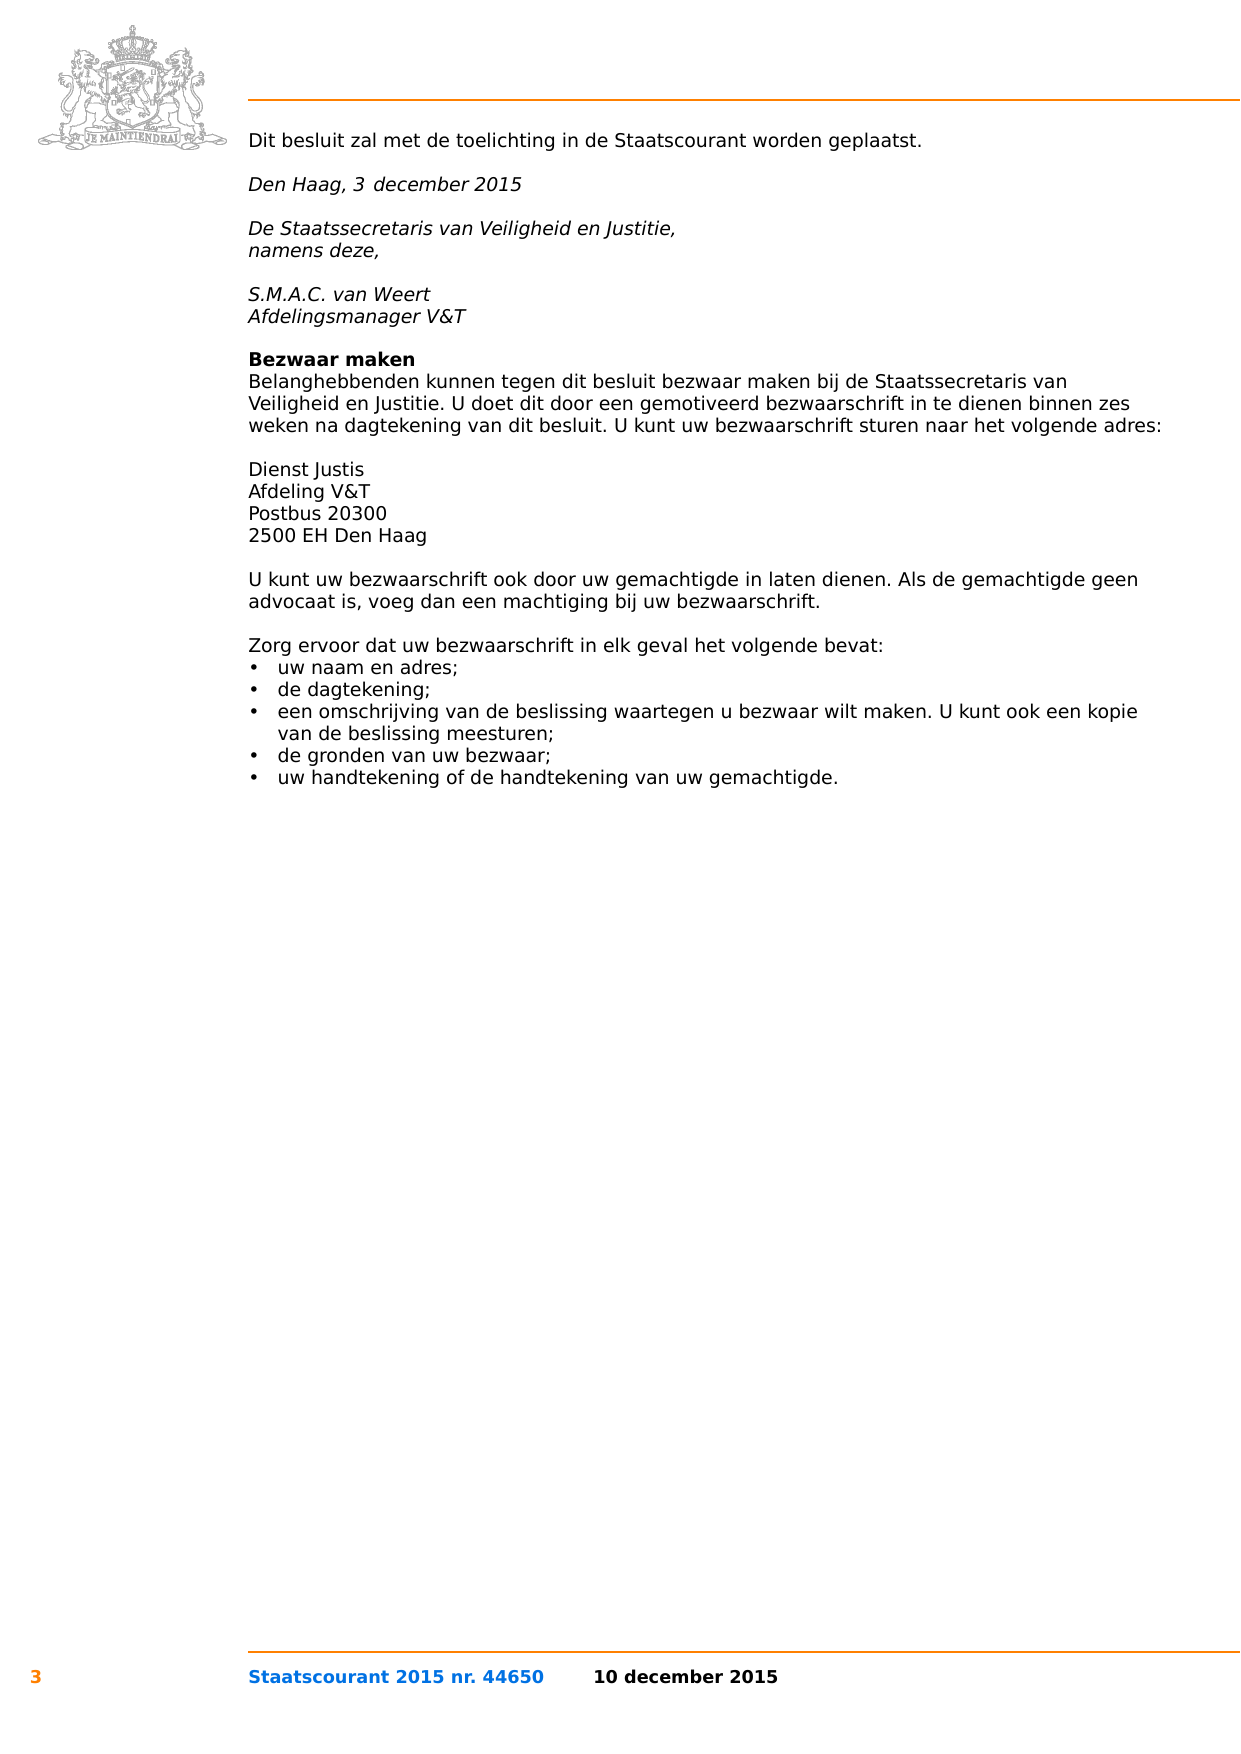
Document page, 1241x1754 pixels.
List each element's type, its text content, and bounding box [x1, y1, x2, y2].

text De Staatssecretaris van Veiligheid en Justitie, namens deze, S.M.A.C. van Weert Afdelingsmanager V&T [248, 218, 1163, 327]
text Dit besluit zal met de toelichting in de Staatscourant worden geplaatst. [248, 130, 1163, 152]
text Afdeling V&T [248, 481, 1163, 503]
text 2500 EH Den Haag [248, 525, 1163, 547]
text Dienst Justis [248, 459, 1163, 481]
text • een omschrijving van de beslissing waartegen u bezwaar wilt maken. U kunt ook een kopie van de beslissing meesturen; [248, 701, 1163, 745]
text Zorg ervoor dat uw bezwaarschrift in elk geval het volgende bevat: [248, 635, 1163, 657]
text U kunt uw bezwaarschrift ook door uw gemachtigde in laten dienen. Als de gemachtigde geen advocaat is, voeg dan een machtiging bij uw bezwaarschrift. [248, 569, 1163, 613]
text Den Haag, 3 december 2015 [248, 174, 1163, 196]
text • uw naam en adres; [248, 657, 1163, 679]
text • uw handtekening of de handtekening van uw gemachtigde. [248, 767, 1163, 789]
picture [38, 25, 227, 150]
text Belanghebbenden kunnen tegen dit besluit bezwaar maken bij de Staatssecretaris van Veiligheid en Justitie. U doet dit door een gemotiveerd bezwaarschrift in te dienen binnen zes weken na dagtekening van dit besluit. U kunt uw bezwaarschrift sturen naar het volgende adres: [248, 371, 1163, 437]
text • de dagtekening; [248, 679, 1163, 701]
text • de gronden van uw bezwaar; [248, 745, 1163, 767]
text Postbus 20300 [248, 503, 1163, 525]
text Bezwaar maken [248, 349, 1163, 371]
